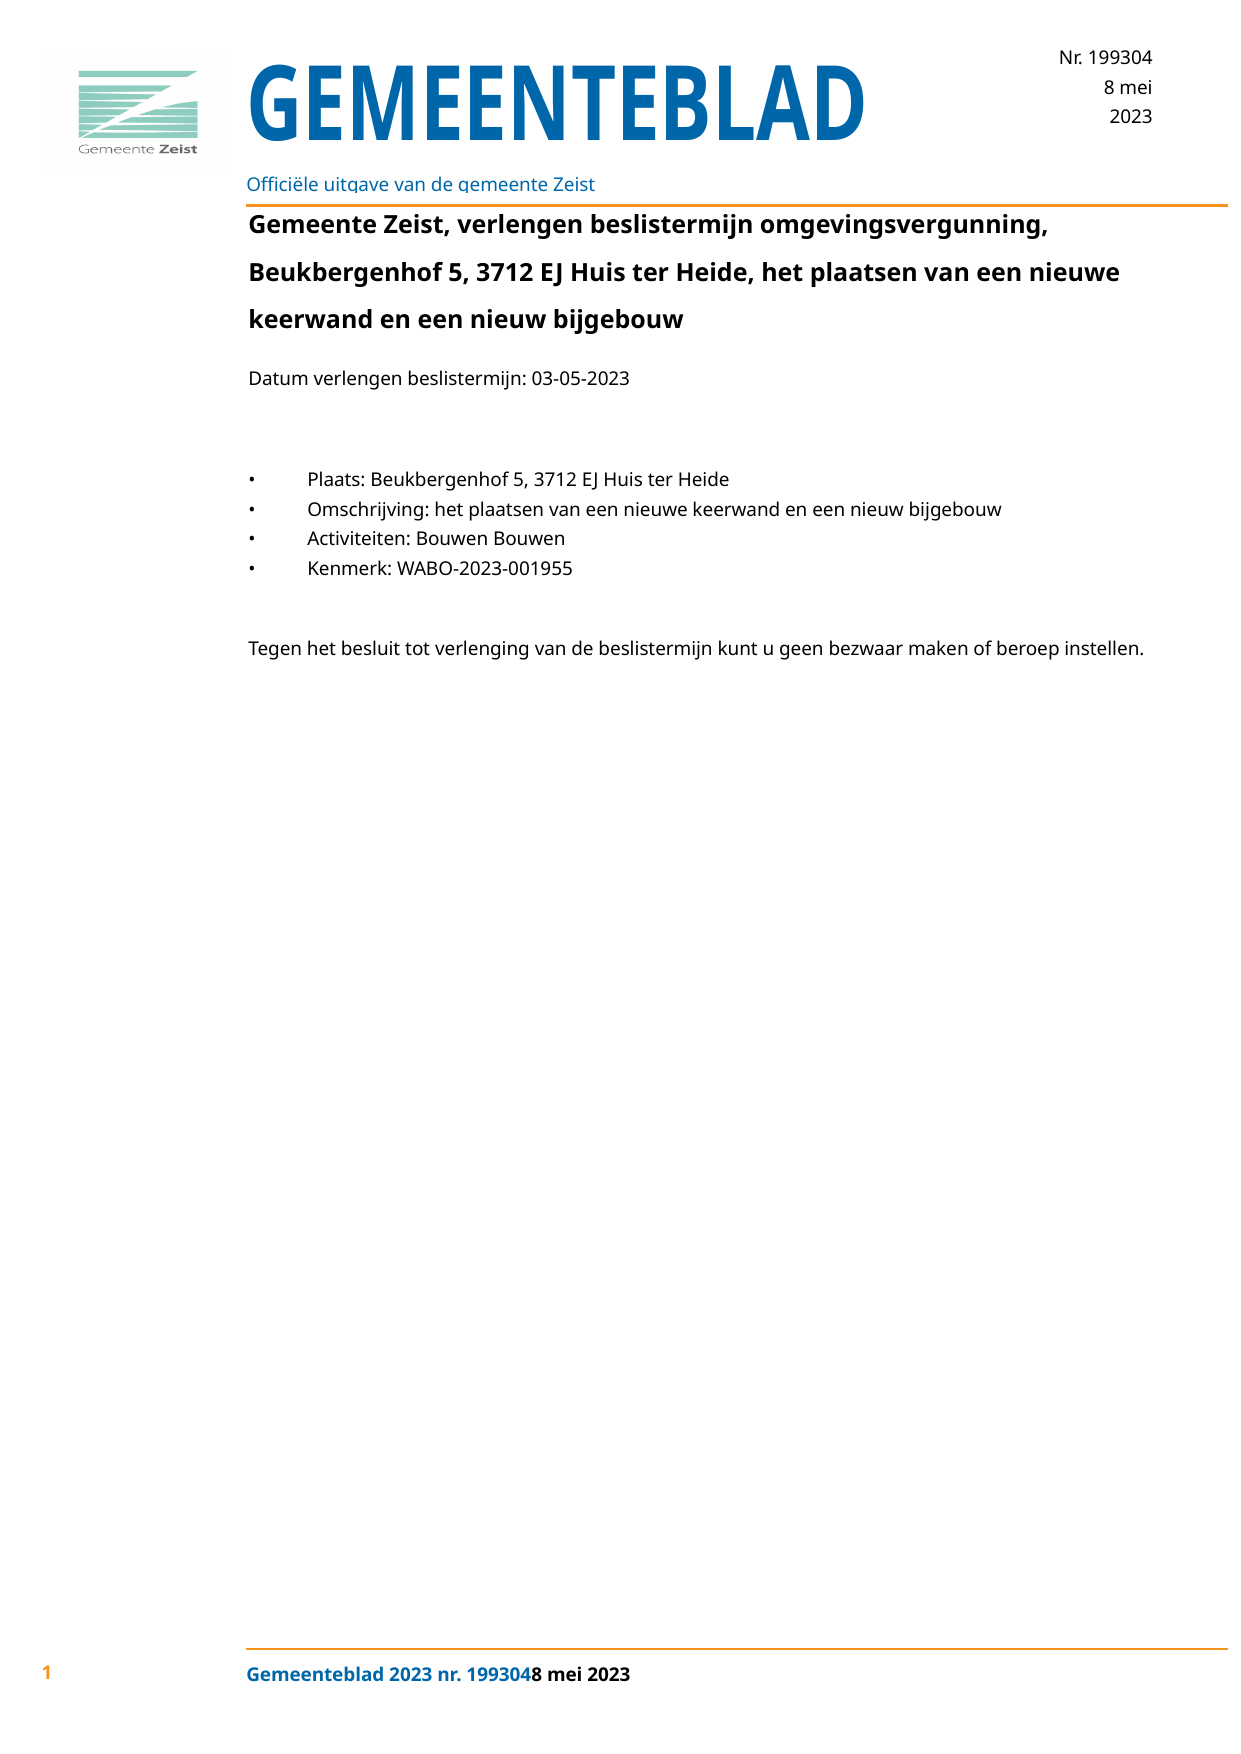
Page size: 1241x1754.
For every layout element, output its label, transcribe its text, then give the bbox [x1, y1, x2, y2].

text Gemeente Zeist, verlengen beslistermijn omgevingsvergunning, Beukbergenhof 5, 3712 EJ Huis ter Heide, het plaatsen van een nieuwe keerwand en een nieuw bijgebouw [248, 207, 1152, 336]
text Datum verlengen beslistermijn: 03-05-2023 [248, 366, 1152, 391]
list Activiteiten: Bouwen Bouwen [248, 526, 1152, 551]
list Plaats: Beukbergenhof 5, 3712 EJ Huis ter Heide [248, 466, 1152, 492]
list Omschrijving: het plaatsen van een nieuwe keerwand en een nieuw bijgebouw [248, 496, 1152, 522]
picture [41, 47, 231, 172]
text Tegen het besluit tot verlenging van de beslistermijn kunt u geen bezwaar maken of beroep instellen. [248, 635, 1152, 661]
list Kenmerk: WABO-2023-001955 [248, 555, 1152, 581]
